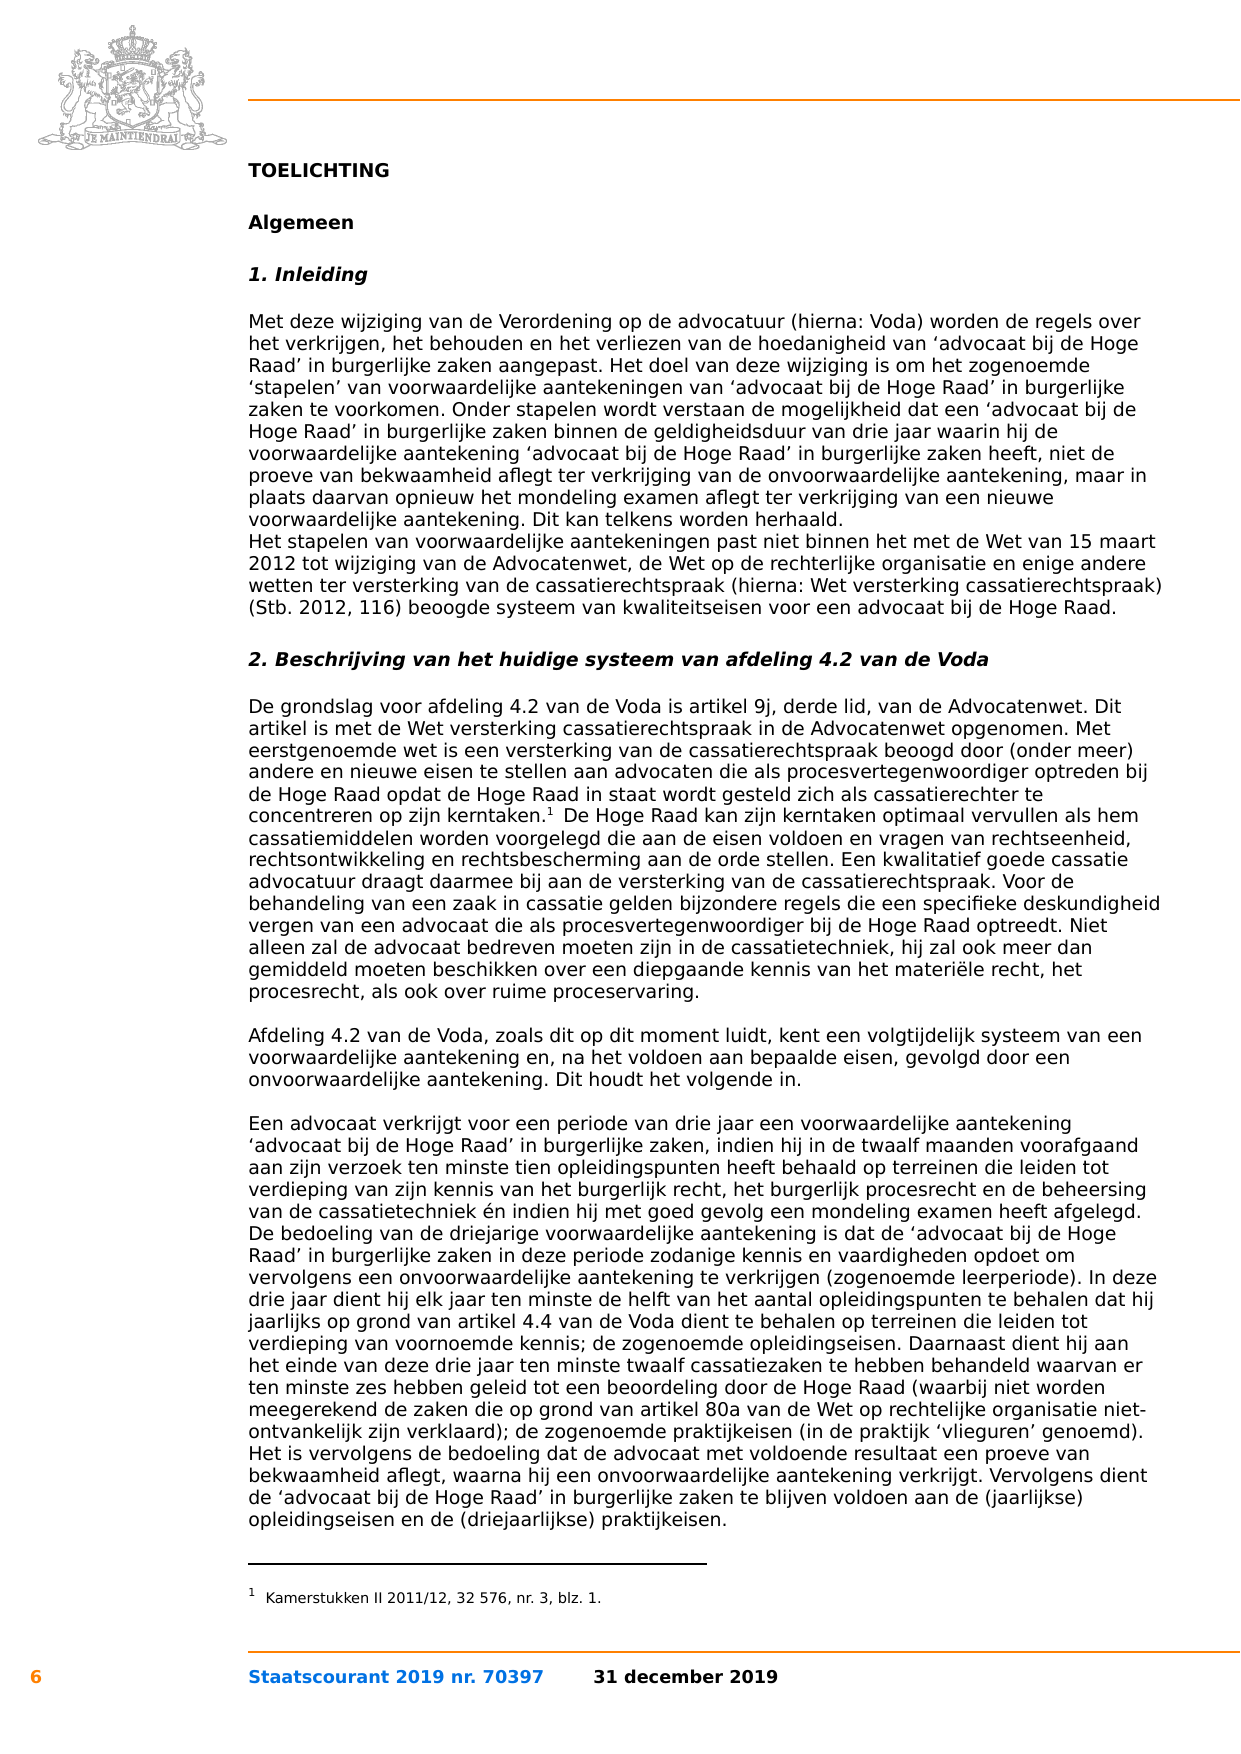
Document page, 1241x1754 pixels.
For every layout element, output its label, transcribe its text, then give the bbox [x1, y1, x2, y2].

text Met deze wijziging van de Verordening op de advocatuur (hierna: Voda) worden de regels over het verkrijgen, het behouden en het verliezen van de hoedanigheid van ‘advocaat bij de Hoge Raad’ in burgerlijke zaken aangepast. Het doel van deze wijziging is om het zogenoemde ‘stapelen’ van voorwaardelijke aantekeningen van ‘advocaat bij de Hoge Raad’ in burgerlijke zaken te voorkomen. Onder stapelen wordt verstaan de mogelijkheid dat een ‘advocaat bij de Hoge Raad’ in burgerlijke zaken binnen de geldigheidsduur van drie jaar waarin hij de voorwaardelijke aantekening ‘advocaat bij de Hoge Raad’ in burgerlijke zaken heeft, niet de proeve van bekwaamheid aflegt ter verkrijging van de onvoorwaardelijke aantekening, maar in plaats daarvan opnieuw het mondeling examen aflegt ter verkrijging van een nieuwe voorwaardelijke aantekening. Dit kan telkens worden herhaald. [248, 311, 1163, 531]
subtitle Algemeen [248, 212, 1163, 234]
subtitle 1. Inleiding [248, 264, 1163, 286]
text Een advocaat verkrijgt voor een periode van drie jaar een voorwaardelijke aantekening ‘advocaat bij de Hoge Raad’ in burgerlijke zaken, indien hij in de twaalf maanden voorafgaand aan zijn verzoek ten minste tien opleidingspunten heeft behaald op terreinen die leiden tot verdieping van zijn kennis van het burgerlijk recht, het burgerlijk procesrecht en de beheersing van de cassatietechniek én indien hij met goed gevolg een mondeling examen heeft afgelegd. De bedoeling van de driejarige voorwaardelijke aantekening is dat de ‘advocaat bij de Hoge Raad’ in burgerlijke zaken in deze periode zodanige kennis en vaardigheden opdoet om vervolgens een onvoorwaardelijke aantekening te verkrijgen (zogenoemde leerperiode). In deze drie jaar dient hij elk jaar ten minste de helft van het aantal opleidingspunten te behalen dat hij jaarlijks op grond van artikel 4.4 van de Voda dient te behalen op terreinen die leiden tot verdieping van voornoemde kennis; de zogenoemde opleidingseisen. Daarnaast dient hij aan het einde van deze drie jaar ten minste twaalf cassatiezaken te hebben behandeld waarvan er ten minste zes hebben geleid tot een beoordeling door de Hoge Raad (waarbij niet worden meegerekend de zaken die op grond van artikel 80a van de Wet op rechtelijke organisatie niet-ontvankelijk zijn verklaard); de zogenoemde praktijkeisen (in de praktijk ‘vlieguren’ genoemd). Het is vervolgens de bedoeling dat de advocaat met voldoende resultaat een proeve van bekwaamheid aflegt, waarna hij een onvoorwaardelijke aantekening verkrijgt. Vervolgens dient de ‘advocaat bij de Hoge Raad’ in burgerlijke zaken te blijven voldoen aan de (jaarlijkse) opleidingseisen en de (driejaarlijkse) praktijkeisen. [248, 1113, 1163, 1531]
text Kamerstukken II 2011/12, 32 576, nr. 3, blz. 1. [248, 1586, 1163, 1608]
subtitle 2. Beschrijving van het huidige systeem van afdeling 4.2 van de Voda [248, 648, 1163, 671]
text Het stapelen van voorwaardelijke aantekeningen past niet binnen het met de Wet van 15 maart 2012 tot wijziging van de Advocatenwet, de Wet op de rechterlijke organisatie en enige andere wetten ter versterking van de cassatierechtspraak (hierna: Wet versterking cassatierechtspraak) (Stb. 2012, 116) beoogde systeem van kwaliteitseisen voor een advocaat bij de Hoge Raad. [248, 531, 1163, 618]
text De grondslag voor afdeling 4.2 van de Voda is artikel 9j, derde lid, van de Advocatenwet. Dit artikel is met de Wet versterking cassatierechtspraak in de Advocatenwet opgenomen. Met eerstgenoemde wet is een versterking van de cassatierechtspraak beoogd door (onder meer) andere en nieuwe eisen te stellen aan advocaten die als procesvertegenwoordiger optreden bij de Hoge Raad opdat de Hoge Raad in staat wordt gesteld zich als cassatierechter te concentreren op zijn kerntaken. De Hoge Raad kan zijn kerntaken optimaal vervullen als hem cassatiemiddelen worden voorgelegd die aan de eisen voldoen en vragen van rechtseenheid, rechtsontwikkeling en rechtsbescherming aan de orde stellen. Een kwalitatief goede cassatie advocatuur draagt daarmee bij aan de versterking van de cassatierechtspraak. Voor de behandeling van een zaak in cassatie gelden bijzondere regels die een specifieke deskundigheid vergen van een advocaat die als procesvertegenwoordiger bij de Hoge Raad optreedt. Niet alleen zal de advocaat bedreven moeten zijn in de cassatietechniek, hij zal ook meer dan gemiddeld moeten beschikken over een diepgaande kennis van het materiële recht, het procesrecht, als ook over ruime proceservaring. [248, 696, 1163, 1003]
picture [38, 25, 227, 150]
text Afdeling 4.2 van de Voda, zoals dit op dit moment luidt, kent een volgtijdelijk systeem van een voorwaardelijke aantekening en, na het voldoen aan bepaalde eisen, gevolgd door een onvoorwaardelijke aantekening. Dit houdt het volgende in. [248, 1025, 1163, 1091]
subtitle TOELICHTING [248, 160, 1163, 182]
